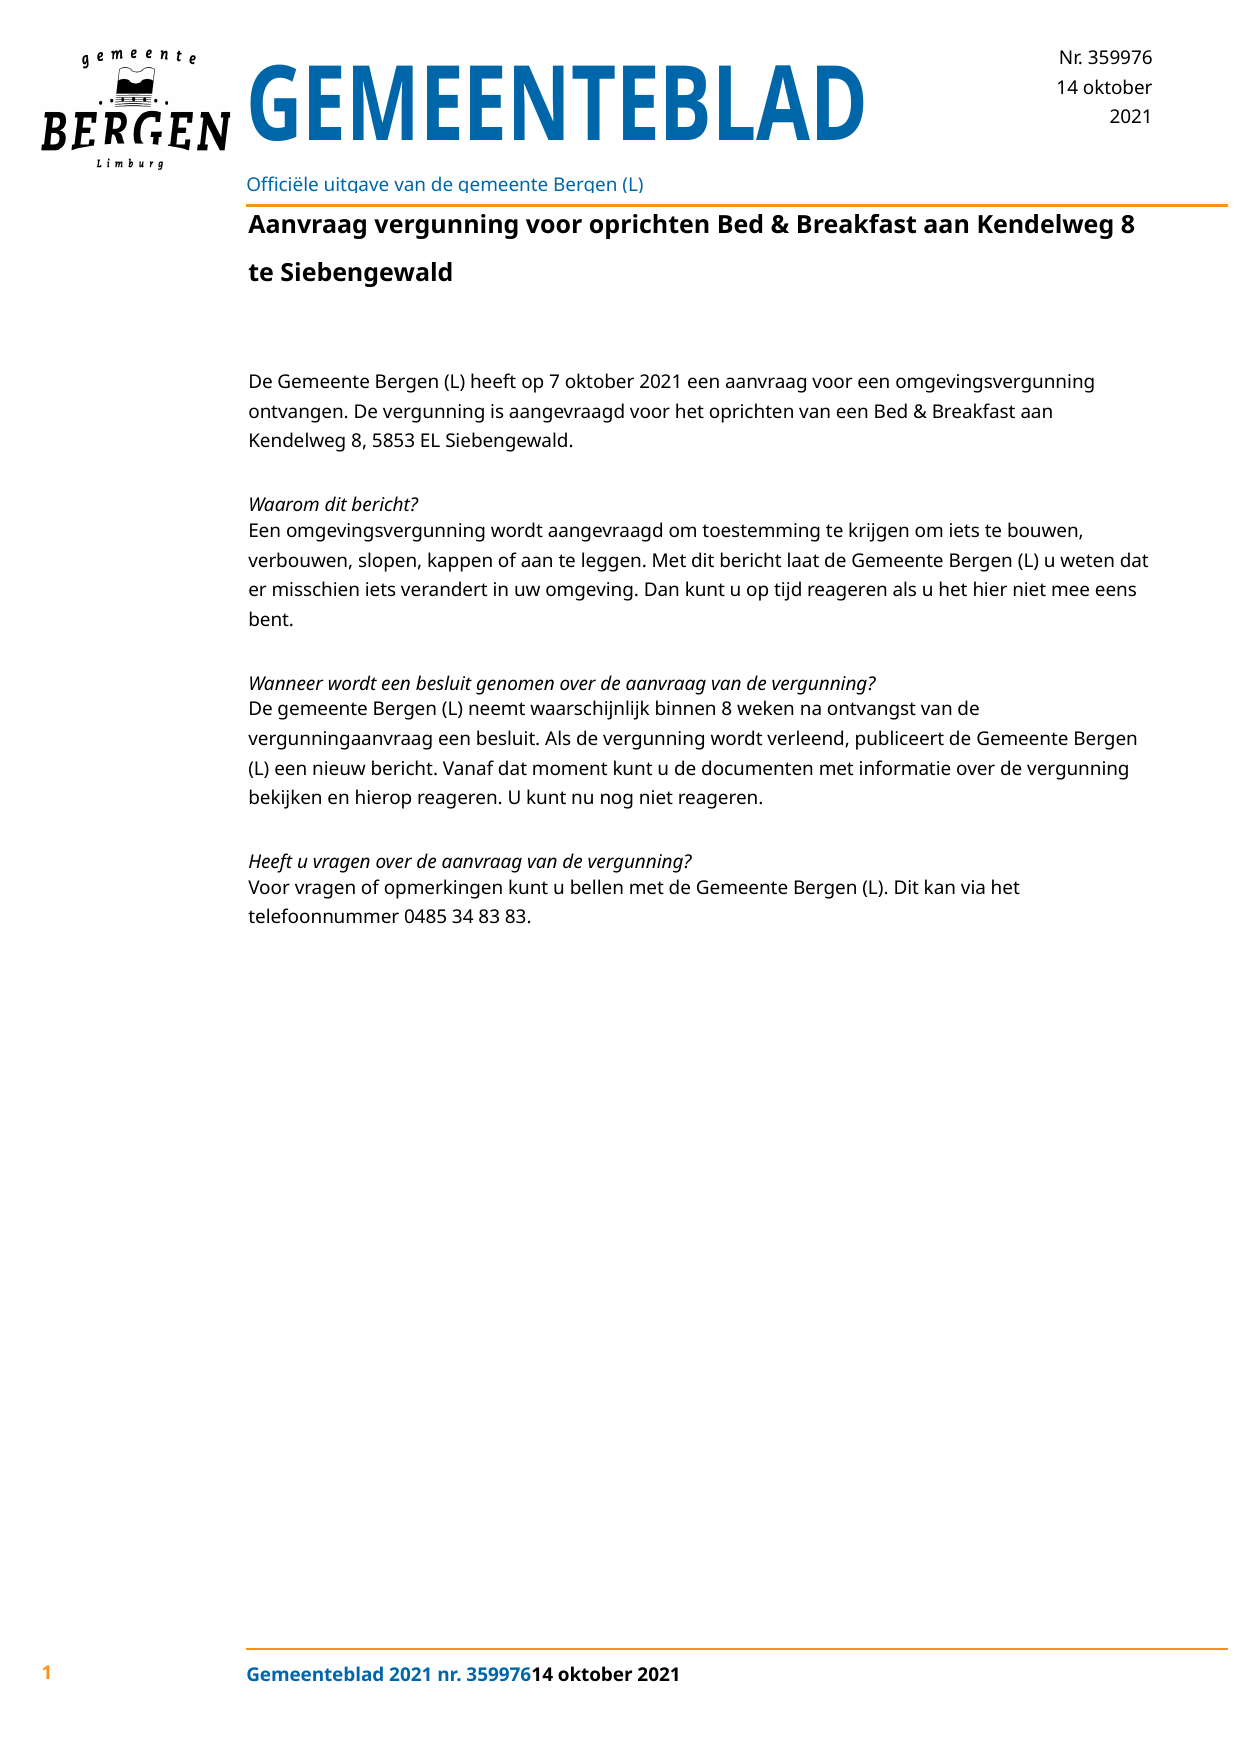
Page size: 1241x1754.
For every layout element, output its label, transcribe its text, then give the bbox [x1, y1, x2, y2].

text Aanvraag vergunning voor oprichten Bed & Breakfast aan Kendelweg 8 te Siebengewald [248, 207, 1152, 288]
text Wanneer wordt een besluit genomen over de aanvraag van de vergunning? [248, 670, 1152, 696]
text Heeft u vragen over de aanvraag van de vergunning? [248, 848, 1152, 874]
text Een omgevingsvergunning wordt aangevraagd om toestemming te krijgen om iets te bouwen, verbouwen, slopen, kappen of aan te leggen. Met dit bericht laat de Gemeente Bergen (L) u weten dat er misschien iets verandert in uw omgeving. Dan kunt u op tijd reageren als u het hier niet mee eens bent. [248, 517, 1152, 632]
picture [41, 47, 231, 172]
text De gemeente Bergen (L) neemt waarschijnlijk binnen 8 weken na ontvangst van de vergunningaanvraag een besluit. Als de vergunning wordt verleend, publiceert de Gemeente Bergen (L) een nieuw bericht. Vanaf dat moment kunt u de documenten met informatie over de vergunning bekijken en hierop reageren. U kunt nu nog niet reageren. [248, 696, 1152, 810]
text Waarom dit bericht? [248, 491, 1152, 517]
text De Gemeente Bergen (L) heeft op 7 oktober 2021 een aanvraag voor een omgevingsvergunning ontvangen. De vergunning is aangevraagd voor het oprichten van een Bed & Breakfast aan Kendelweg 8, 5853 EL Siebengewald. [248, 368, 1152, 453]
text Voor vragen of opmerkingen kunt u bellen met de Gemeente Bergen (L). Dit kan via het telefoonnummer 0485 34 83 83. [248, 874, 1152, 929]
